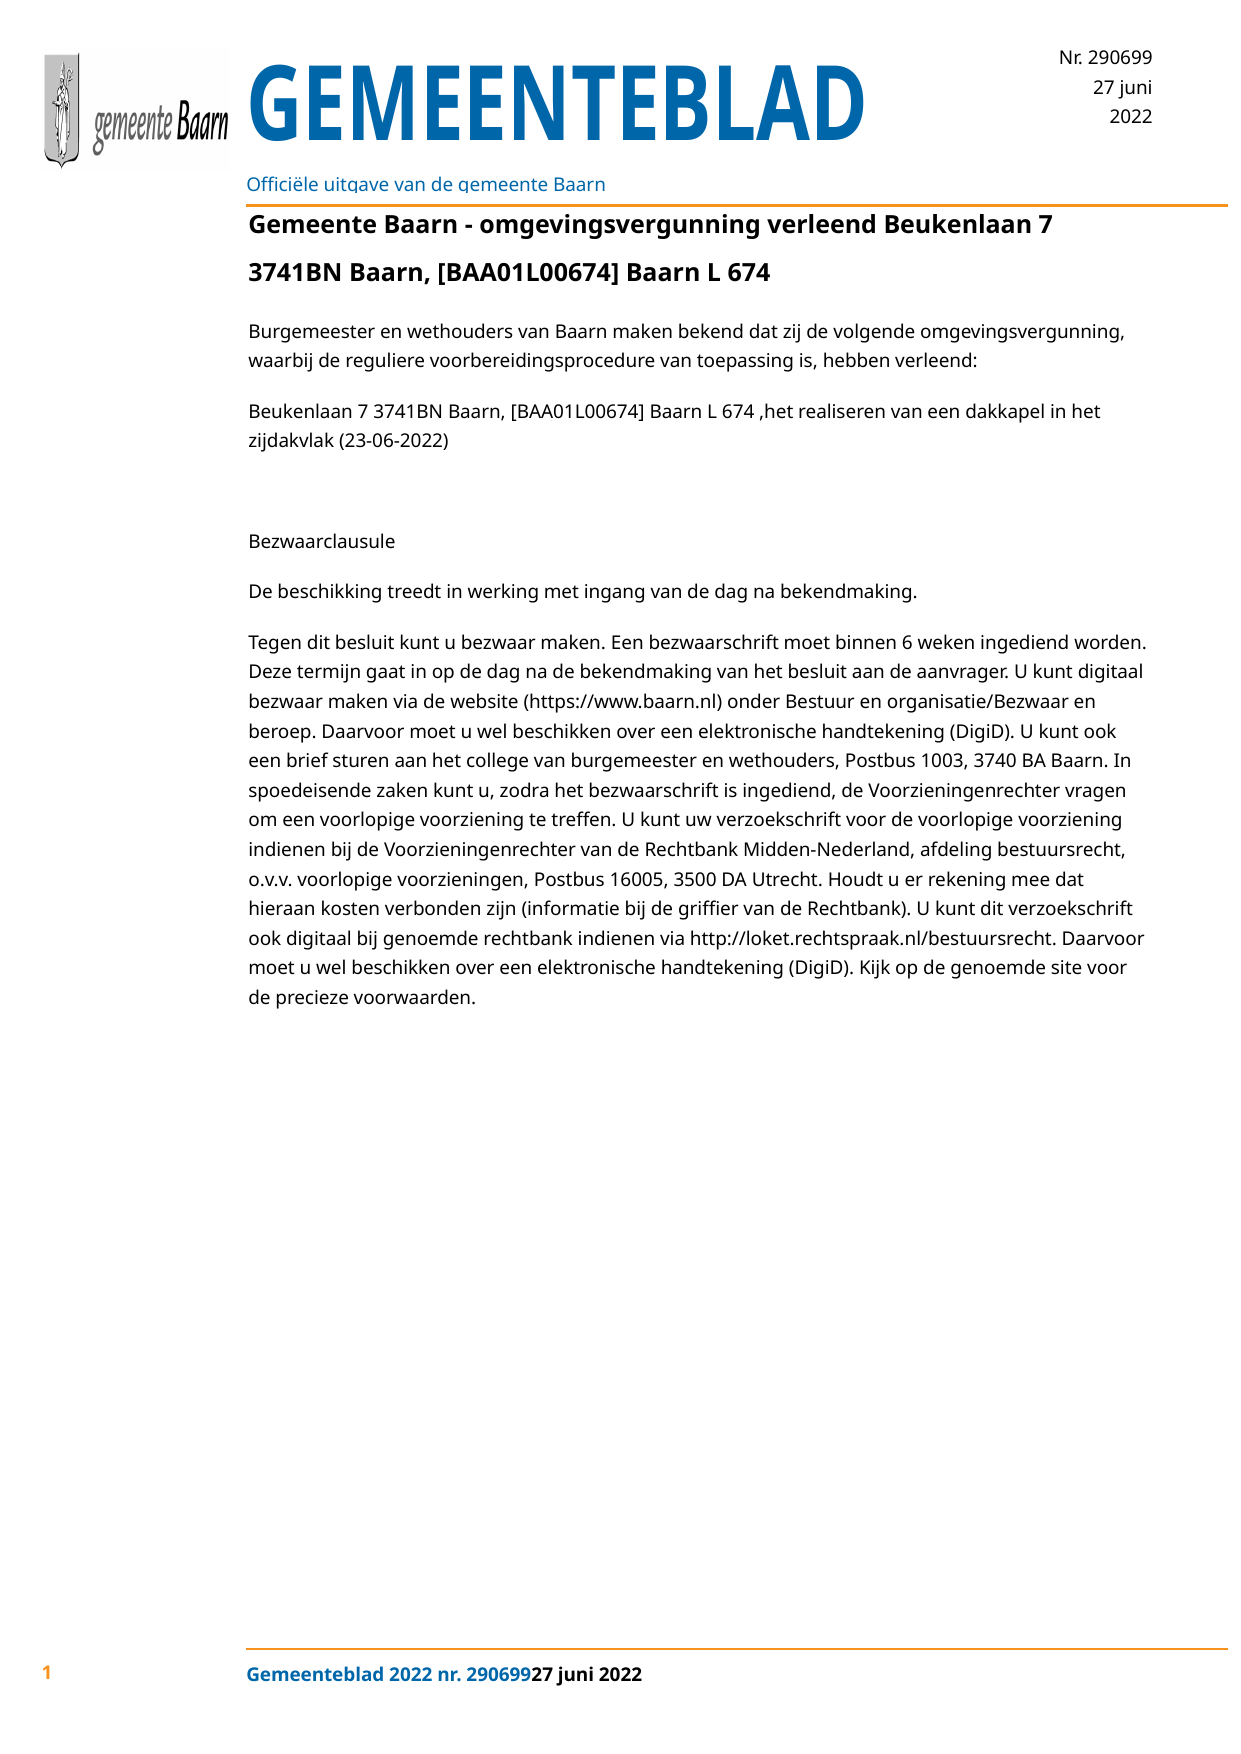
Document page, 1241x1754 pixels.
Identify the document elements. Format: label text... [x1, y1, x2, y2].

text Beukenlaan 7 3741BN Baarn, [BAA01L00674] Baarn L 674 ,het realiseren van een dakkapel in het zijdakvlak (23-06-2022) [248, 398, 1152, 453]
picture [41, 47, 231, 172]
text De beschikking treedt in werking met ingang van de dag na bekendmaking. [248, 579, 1152, 604]
text Gemeente Baarn - omgevingsvergunning verleend Beukenlaan 7 3741BN Baarn, [BAA01L00674] Baarn L 674 [248, 207, 1152, 288]
text Burgemeester en wethouders van Baarn maken bekend dat zij de volgende omgevingsvergunning, waarbij de reguliere voorbereidingsprocedure van toepassing is, hebben verleend: [248, 318, 1152, 373]
text Tegen dit besluit kunt u bezwaar maken. Een bezwaarschrift moet binnen 6 weken ingediend worden. Deze termijn gaat in op de dag na de bekendmaking van het besluit aan de aanvrager. U kunt digitaal bezwaar maken via de website (https://www.baarn.nl) onder Bestuur en organisatie/Bezwaar en beroep. Daarvoor moet u wel beschikken over een elektronische handtekening (DigiD). U kunt ook een brief sturen aan het college van burgemeester en wethouders, Postbus 1003, 3740 BA Baarn. In spoedeisende zaken kunt u, zodra het bezwaarschrift is ingediend, de Voorzieningenrechter vragen om een voorlopige voorziening te treffen. U kunt uw verzoekschrift voor de voorlopige voorziening indienen bij de Voorzieningenrechter van de Rechtbank Midden-Nederland, afdeling bestuursrecht, o.v.v. voorlopige voorzieningen, Postbus 16005, 3500 DA Utrecht. Houdt u er rekening mee dat hieraan kosten verbonden zijn (informatie bij de griffier van de Rechtbank). U kunt dit verzoekschrift ook digitaal bij genoemde rechtbank indienen via http://loket.rechtspraak.nl/bestuursrecht. Daarvoor moet u wel beschikken over een elektronische handtekening (DigiD). Kijk op de genoemde site voor de precieze voorwaarden. [248, 629, 1152, 1010]
text Bezwaarclausule [248, 528, 1152, 554]
